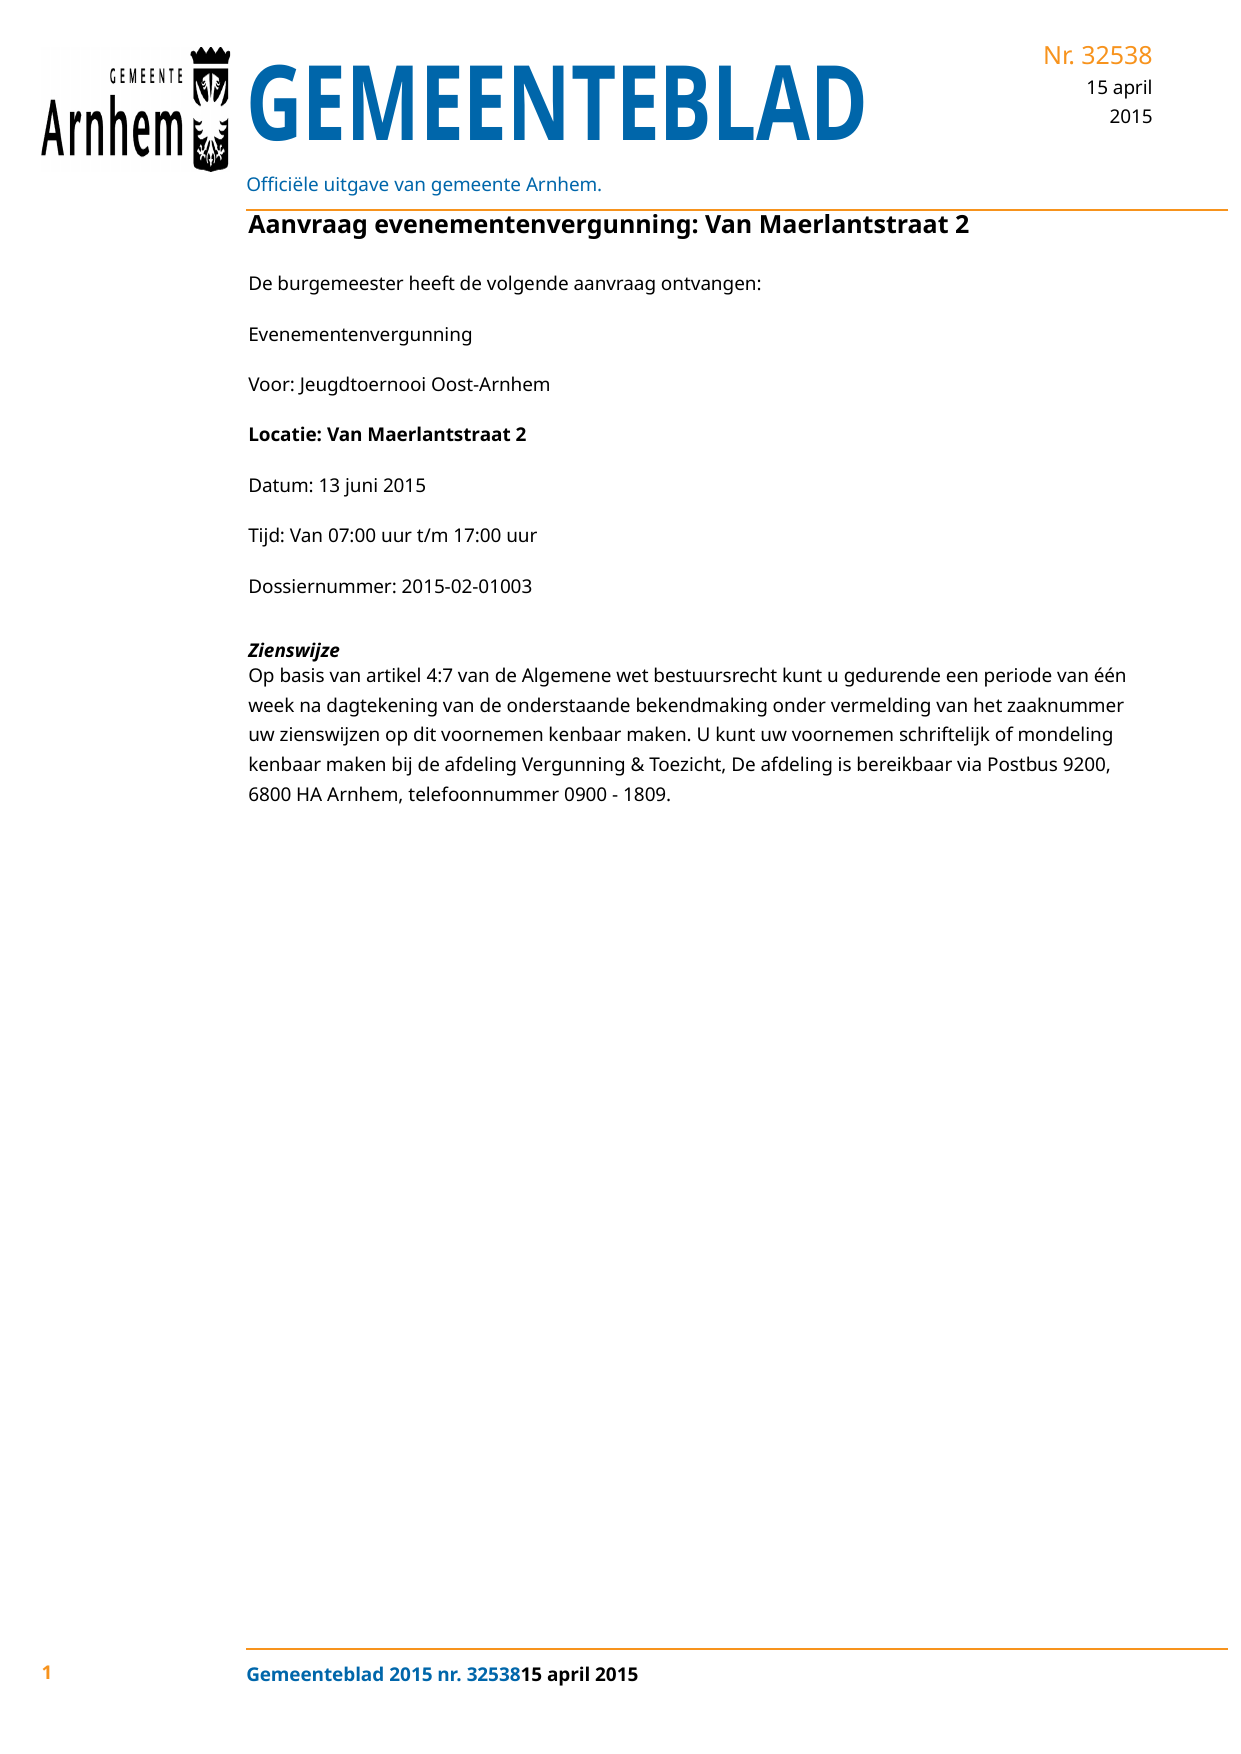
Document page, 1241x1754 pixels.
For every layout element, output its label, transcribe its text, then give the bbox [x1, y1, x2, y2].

picture [41, 47, 231, 172]
text Tijd: Van 07:00 uur t/m 17:00 uur [248, 522, 1152, 548]
text Aanvraag evenementenvergunning: Van Maerlantstraat 2 [248, 211, 1152, 241]
text Voor: Jeugdtoernooi Oost-Arnhem [248, 371, 1152, 397]
text De burgemeester heeft de volgende aanvraag ontvangen: [248, 270, 1152, 296]
text Datum: 13 juni 2015 [248, 472, 1152, 498]
text Zienswijze [248, 637, 1152, 662]
text Evenementenvergunning [248, 321, 1152, 346]
text Op basis van artikel 4:7 van de Algemene wet bestuursrecht kunt u gedurende een periode van één week na dagtekening van de onderstaande bekendmaking onder vermelding van het zaaknummer uw zienswijzen op dit voornemen kenbaar maken. U kunt uw voornemen schriftelijk of mondeling kenbaar maken bij de afdeling Vergunning & Toezicht, De afdeling is bereikbaar via Postbus 9200, 6800 HA Arnhem, telefoonnummer 0900 - 1809. [248, 662, 1152, 807]
text Dossiernummer: 2015-02-01003 [248, 573, 1152, 598]
text Locatie: Van Maerlantstraat 2 [248, 422, 1152, 447]
